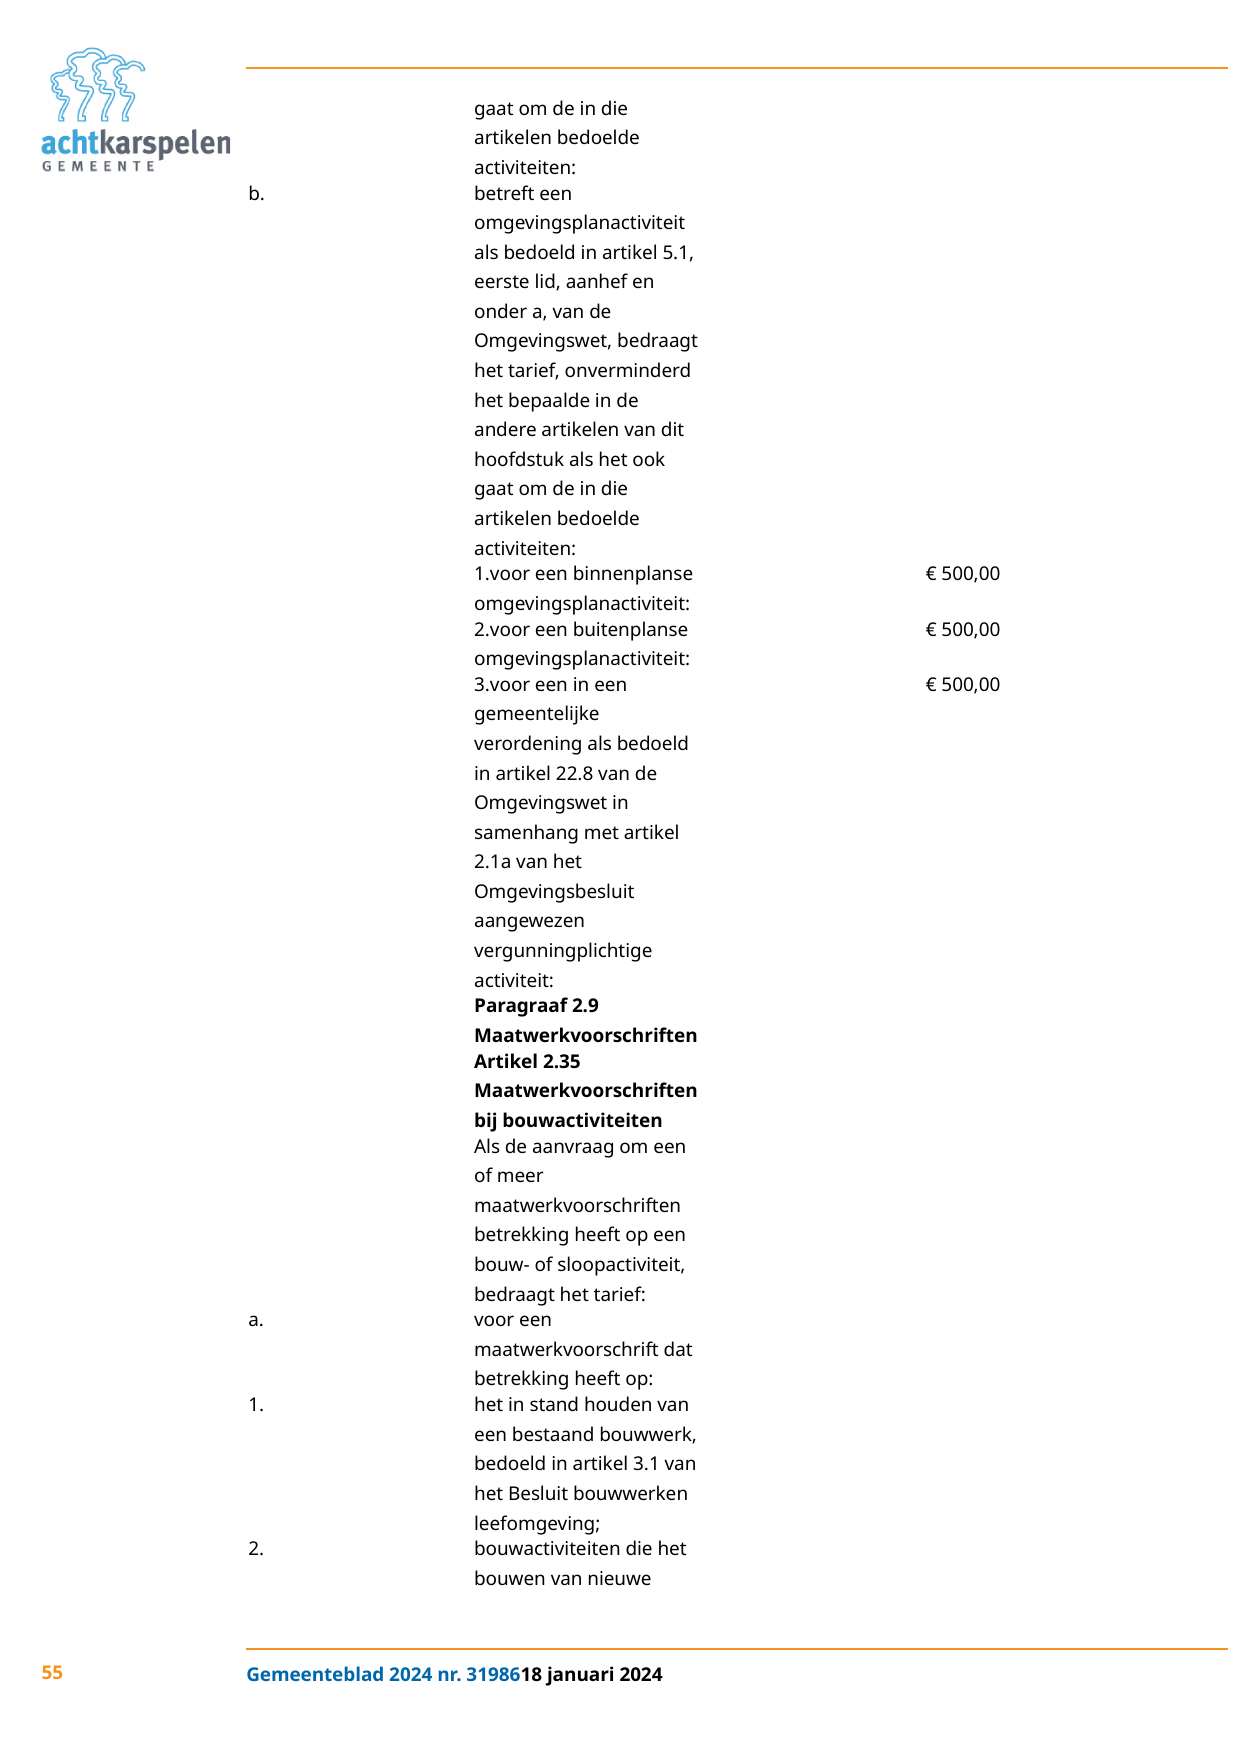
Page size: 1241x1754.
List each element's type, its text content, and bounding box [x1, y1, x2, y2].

table_cell [926, 1306, 1152, 1391]
table_cell 1.voor een binnenplanse omgevingsplanactiviteit: [474, 560, 700, 616]
table_cell [926, 180, 1152, 560]
table_cell betreft een omgevingsplanactiviteit als bedoeld in artikel 5.1, eerste lid, aanhef en onder a, van de Omgevingswet, bedraagt het tarief, onverminderd het bepaalde in de andere artikelen van dit hoofdstuk als het ook gaat om de in die artikelen bedoelde activiteiten: [474, 180, 700, 560]
table_cell 2. [248, 1535, 474, 1591]
table_cell [248, 616, 474, 671]
table_cell Als de aanvraag om een of meer maatwerkvoorschriften betrekking heeft op een bouw- of sloopactiviteit, bedraagt het tarief: [474, 1133, 700, 1306]
table_cell [926, 1048, 1152, 1133]
table_cell het in stand houden van een bestaand bouwwerk, bedoeld in artikel 3.1 van het Besluit bouwwerken leefomgeving; [474, 1391, 700, 1535]
picture [41, 47, 231, 172]
table_cell [700, 1048, 926, 1133]
table_cell [926, 95, 1152, 180]
table_cell [700, 95, 926, 180]
table_cell [248, 1133, 474, 1306]
table_cell [926, 1133, 1152, 1306]
table_cell [700, 671, 926, 993]
table_cell Artikel 2.35 Maatwerkvoorschriften bij bouwactiviteiten [474, 1048, 700, 1133]
table_cell [248, 1048, 474, 1133]
table_cell gaat om de in die artikelen bedoelde activiteiten: [474, 95, 700, 180]
table_cell € 500,00 [926, 616, 1152, 671]
table_cell [926, 993, 1152, 1048]
table_cell bouwactiviteiten die het bouwen van nieuwe [474, 1535, 700, 1591]
table_cell [248, 993, 474, 1048]
table_cell [248, 95, 474, 180]
table_cell [248, 671, 474, 993]
table_cell [700, 1391, 926, 1535]
table_cell b. [248, 180, 474, 560]
table_cell [700, 180, 926, 560]
table_cell [926, 1391, 1152, 1535]
table_cell [700, 1306, 926, 1391]
table_cell [926, 1535, 1152, 1591]
table_cell a. [248, 1306, 474, 1391]
table_cell [700, 616, 926, 671]
table_cell [248, 560, 474, 616]
table_cell voor een maatwerkvoorschrift dat betrekking heeft op: [474, 1306, 700, 1391]
table_cell [700, 1535, 926, 1591]
table_cell [700, 1133, 926, 1306]
table_cell [700, 993, 926, 1048]
table_cell [700, 560, 926, 616]
table_cell 1. [248, 1391, 474, 1535]
table_cell € 500,00 [926, 560, 1152, 616]
table_cell 2.voor een buitenplanse omgevingsplanactiviteit: [474, 616, 700, 671]
table_cell Paragraaf 2.9 Maatwerkvoorschriften [474, 993, 700, 1048]
table_cell 3.voor een in een gemeentelijke verordening als bedoeld in artikel 22.8 van de Omgevingswet in samenhang met artikel 2.1a van het Omgevingsbesluit aangewezen vergunningplichtige activiteit: [474, 671, 700, 993]
table_cell € 500,00 [926, 671, 1152, 993]
